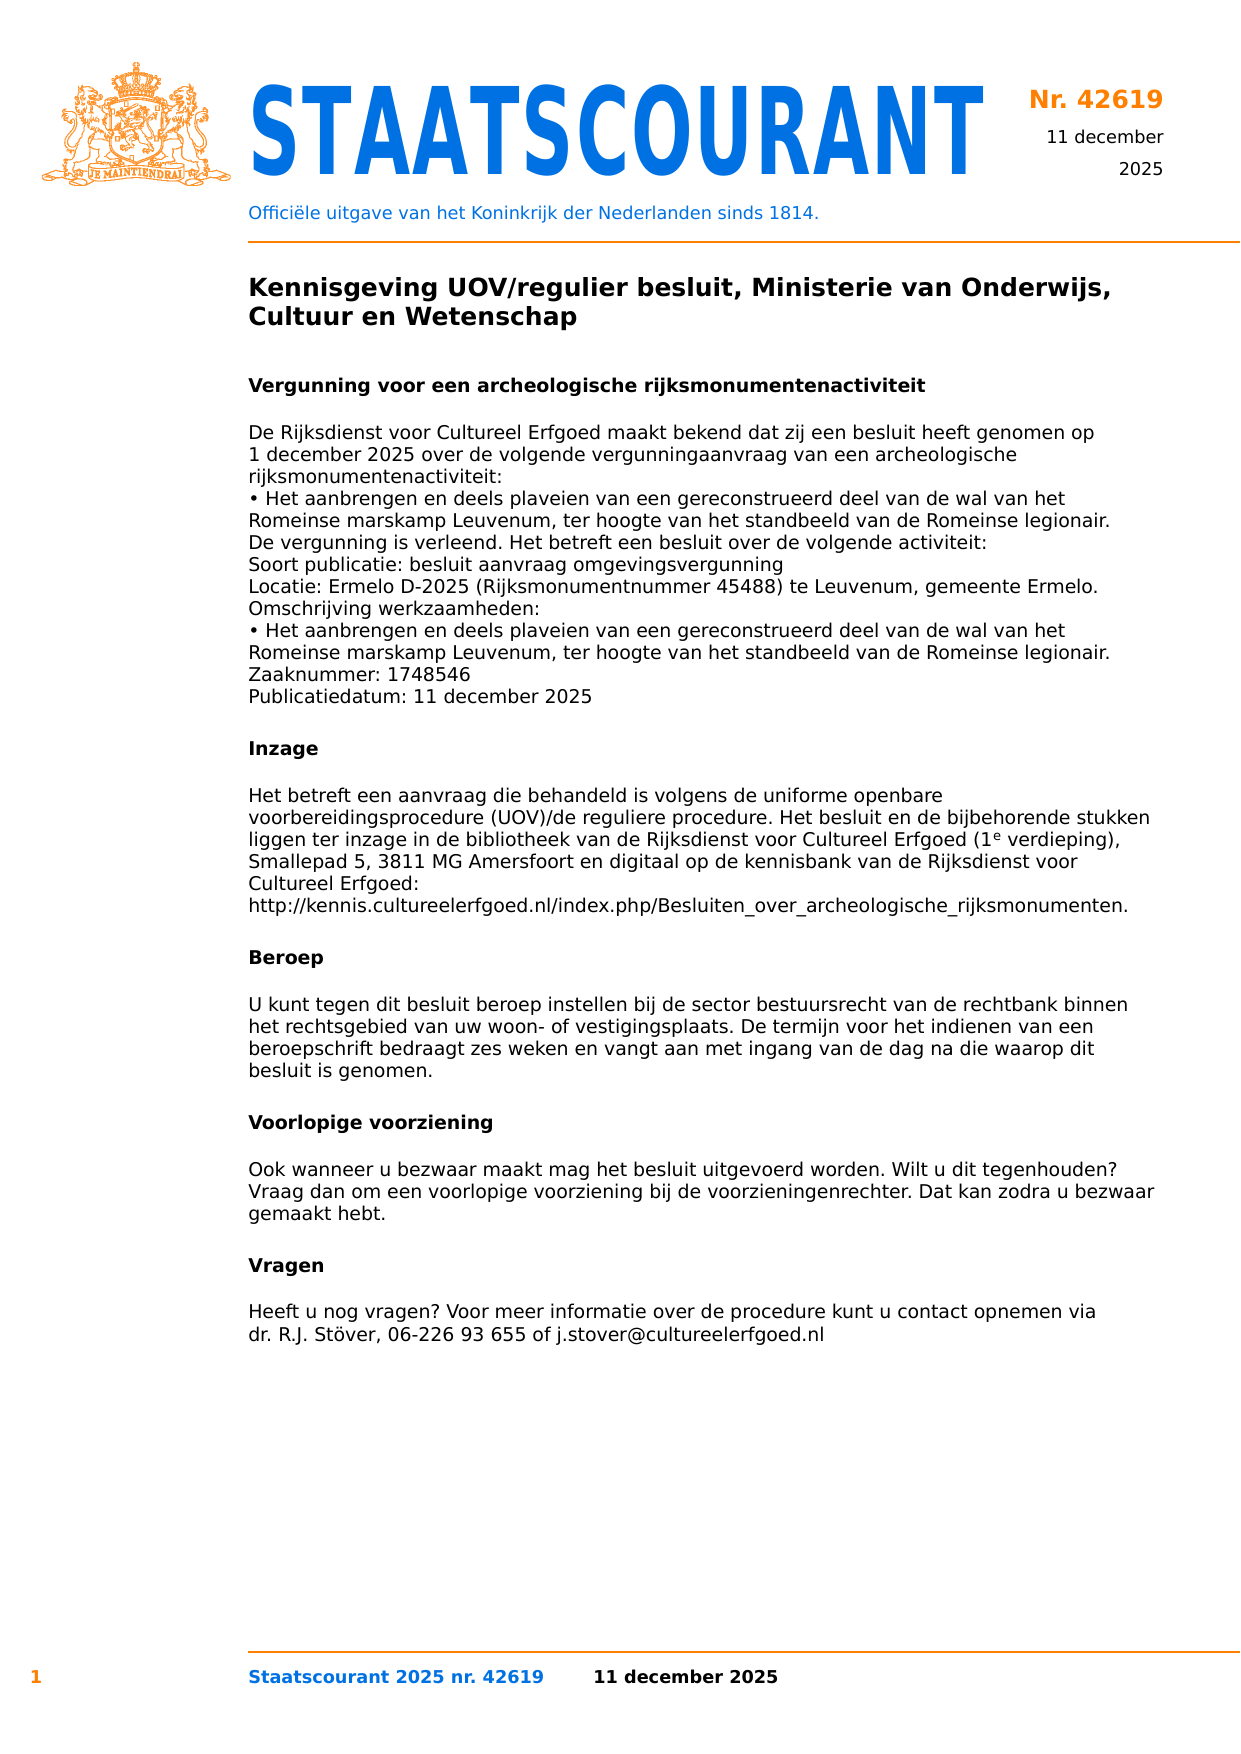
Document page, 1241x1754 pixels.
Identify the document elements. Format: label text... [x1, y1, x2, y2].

text Omschrijving werkzaamheden: [248, 598, 1163, 620]
text De vergunning is verleend. Het betreft een besluit over de volgende activiteit: [248, 532, 1163, 554]
text Heeft u nog vragen? Voor meer informatie over de procedure kunt u contact opnemen via dr. R.J. Stöver, 06-226 93 655 of j.stover@cultureelerfgoed.nl [248, 1301, 1163, 1345]
text Publicatiedatum: 11 december 2025 [248, 686, 1163, 708]
table_header [25, 62, 248, 241]
text U kunt tegen dit besluit beroep instellen bij de sector bestuursrecht van de rechtbank binnen het rechtsgebied van uw woon- of vestigingsplaats. De termijn voor het indienen van een beroepschrift bedraagt zes weken en vangt aan met ingang van de dag na die waarop dit besluit is genomen. [248, 994, 1163, 1082]
text Locatie: Ermelo D-2025 (Rijksmonumentnummer 45488) te Leuvenum, gemeente Ermelo. [248, 576, 1163, 598]
table_cell 11 december [998, 121, 1240, 153]
text Het betreft een aanvraag die behandeld is volgens de uniforme openbare voorbereidingsprocedure (UOV)/de reguliere procedure. Het besluit en de bijbehorende stukken liggen ter inzage in de bibliotheek van de Rijksdienst voor Cultureel Erfgoed (1e verdieping), Smallepad 5, 3811 MG Amersfoort en digitaal op de kennisbank van de Rijksdienst voor Cultureel Erfgoed: http://kennis.cultureelerfgoed.nl/index.php/Besluiten_over_archeologische_rijksmonumenten. [248, 785, 1163, 917]
text • Het aanbrengen en deels plaveien van een gereconstrueerd deel van de wal van het Romeinse marskamp Leuvenum, ter hoogte van het standbeeld van de Romeinse legionair. [248, 488, 1163, 532]
text Soort publicatie: besluit aanvraag omgevingsvergunning [248, 554, 1163, 576]
subtitle Vragen [248, 1254, 1163, 1276]
table_cell 2025 [998, 153, 1240, 203]
table_header Nr. 42619 [998, 62, 1240, 121]
table_cell Officiële uitgave van het Koninkrijk der Nederlanden sinds 1814. [248, 203, 1240, 241]
picture [41, 62, 231, 186]
table_header STAATSCOURANT [248, 62, 998, 203]
subtitle Vergunning voor een archeologische rijksmonumentenactiviteit [248, 375, 1163, 397]
subtitle Voorlopige voorziening [248, 1112, 1163, 1133]
text De Rijksdienst voor Cultureel Erfgoed maakt bekend dat zij een besluit heeft genomen op 1 december 2025 over de volgende vergunningaanvraag van een archeologische rijksmonumentenactiviteit: [248, 422, 1163, 488]
text Zaaknummer: 1748546 [248, 664, 1163, 686]
subtitle Inzage [248, 738, 1163, 760]
subtitle Beroep [248, 947, 1163, 969]
text • Het aanbrengen en deels plaveien van een gereconstrueerd deel van de wal van het Romeinse marskamp Leuvenum, ter hoogte van het standbeeld van de Romeinse legionair. [248, 620, 1163, 664]
subtitle Kennisgeving UOV/regulier besluit, Ministerie van Onderwijs, Cultuur en Wetenschap [248, 273, 1163, 331]
text Ook wanneer u bezwaar maakt mag het besluit uitgevoerd worden. Wilt u dit tegenhouden? Vraag dan om een voorlopige voorziening bij de voorzieningenrechter. Dat kan zodra u bezwaar gemaakt hebt. [248, 1158, 1163, 1224]
